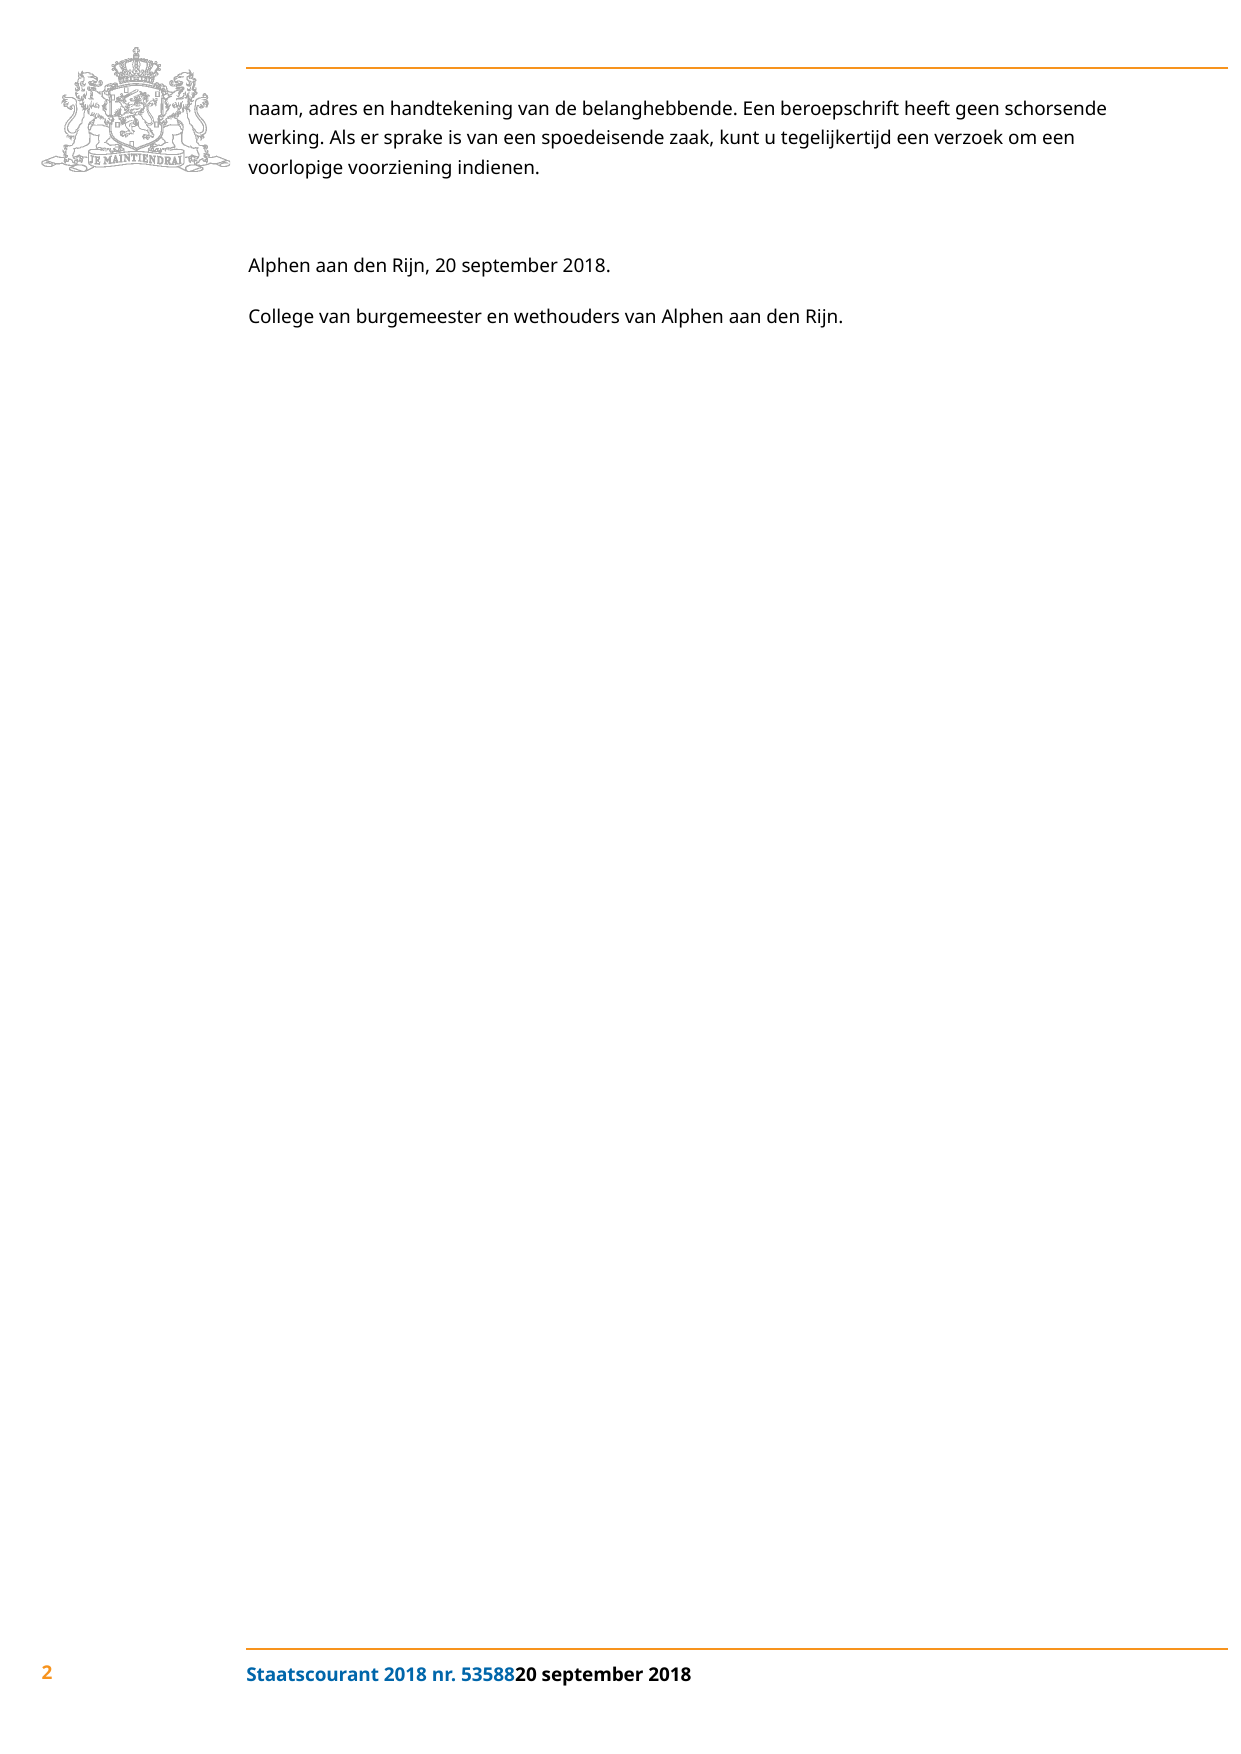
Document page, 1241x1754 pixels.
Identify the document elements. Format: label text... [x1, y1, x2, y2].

text Alphen aan den Rijn, 20 september 2018. [248, 252, 1152, 278]
text naam, adres en handtekening van de belanghebbende. Een beroepschrift heeft geen schorsende werking. Als er sprake is van een spoedeisende zaak, kunt u tegelijkertijd een verzoek om een voorlopige voorziening indienen. [248, 95, 1152, 180]
text College van burgemeester en wethouders van Alphen aan den Rijn. [248, 304, 1152, 329]
picture [41, 47, 231, 172]
